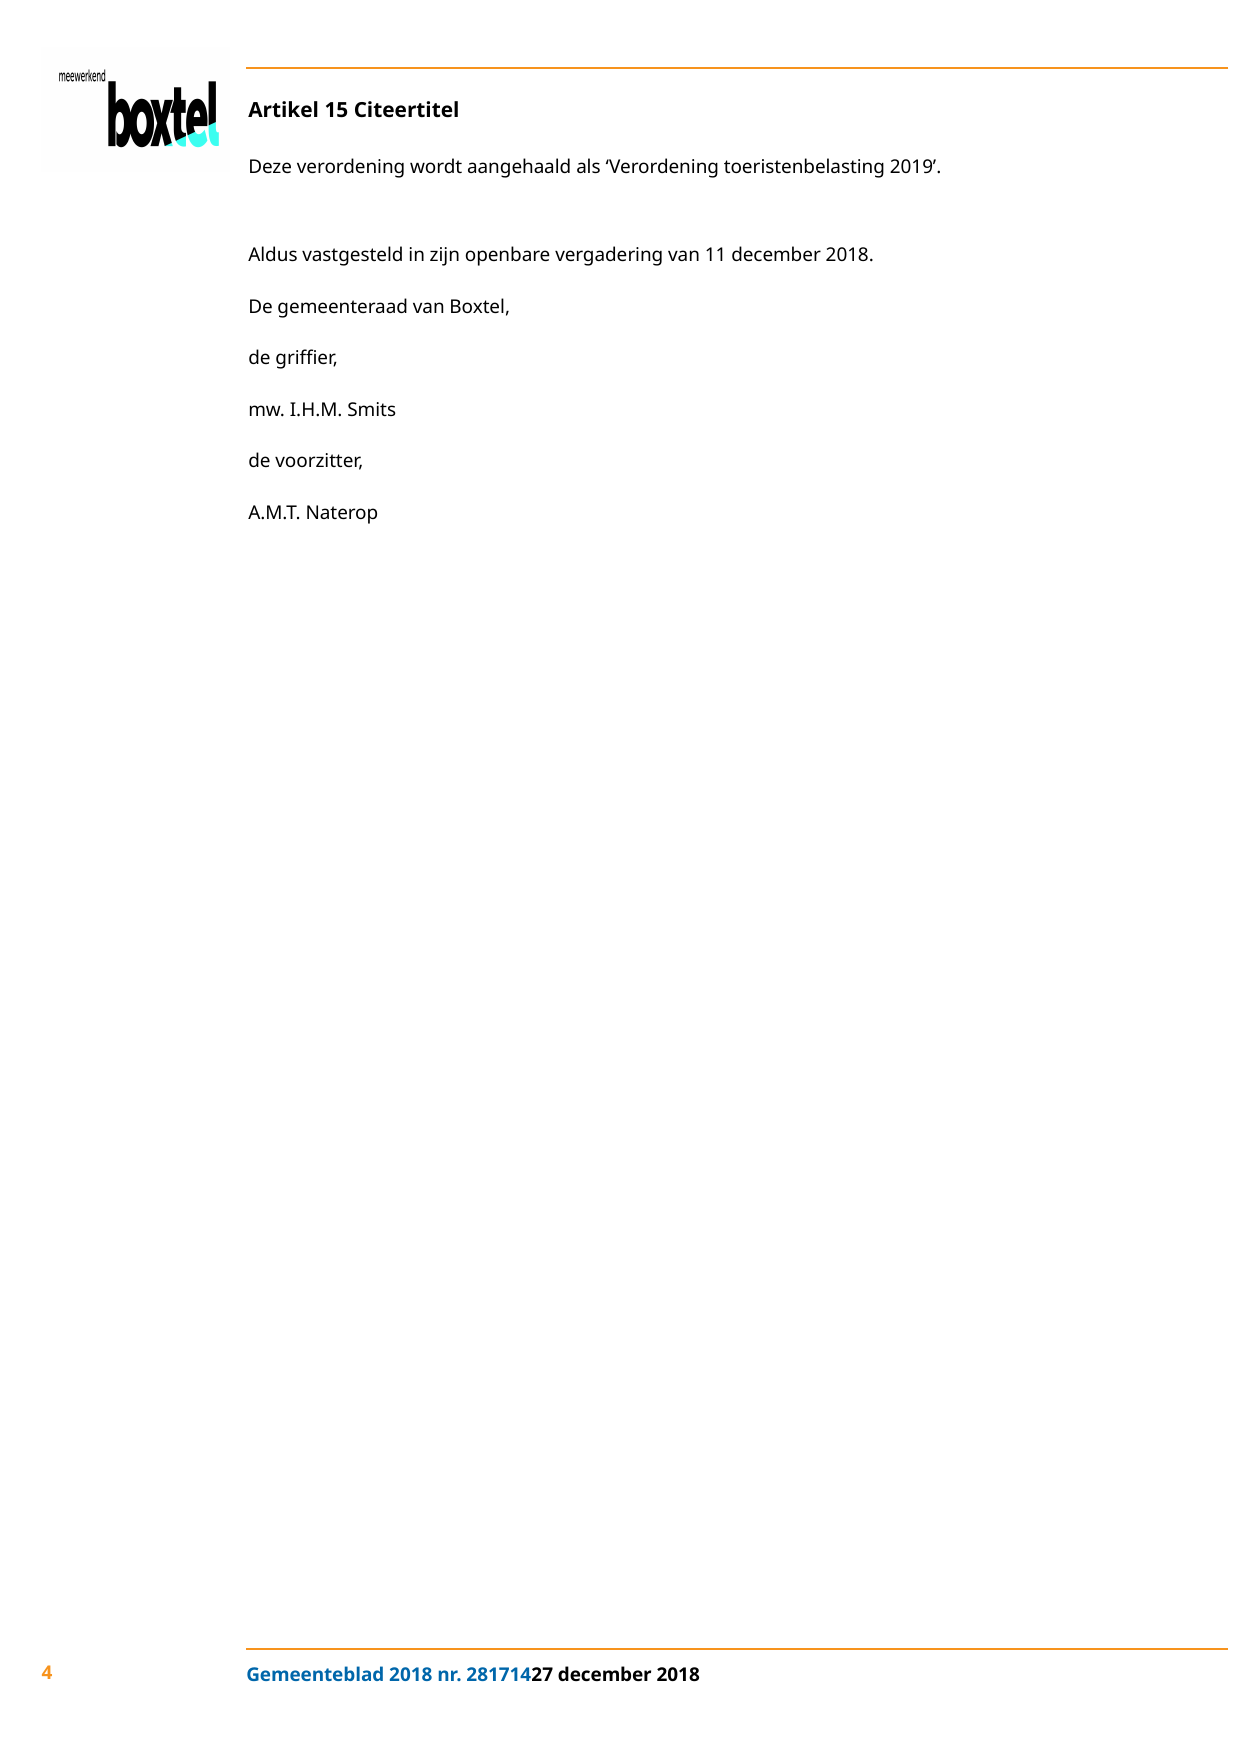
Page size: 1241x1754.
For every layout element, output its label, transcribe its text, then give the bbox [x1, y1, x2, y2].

text de griffier, [248, 344, 1152, 370]
text Deze verordening wordt aangehaald als ‘Verordening toeristenbelasting 2019’. [248, 153, 1152, 178]
text A.M.T. Naterop [248, 499, 1152, 524]
text mw. I.H.M. Smits [248, 396, 1152, 422]
text Artikel 15 Citeertitel [248, 95, 1152, 123]
text de voorzitter, [248, 447, 1152, 473]
text Aldus vastgesteld in zijn openbare vergadering van 11 december 2018. [248, 242, 1152, 267]
picture [41, 47, 231, 172]
text De gemeenteraad van Boxtel, [248, 293, 1152, 319]
